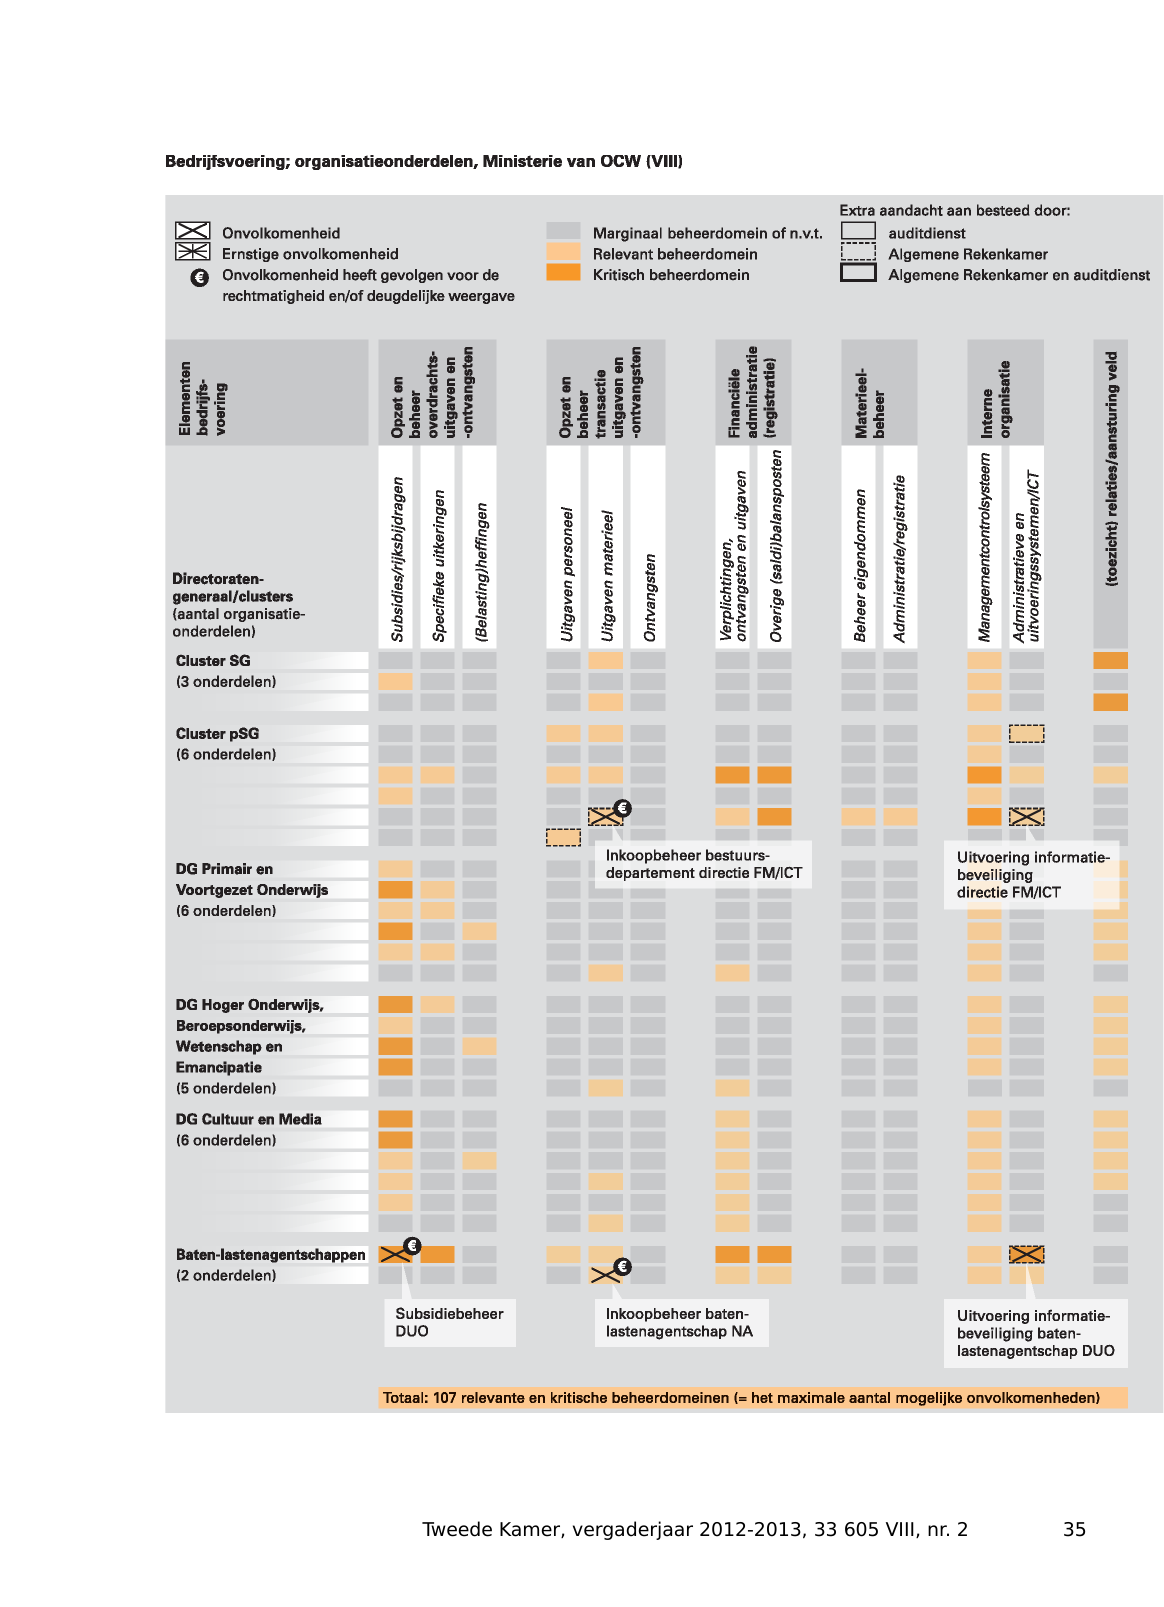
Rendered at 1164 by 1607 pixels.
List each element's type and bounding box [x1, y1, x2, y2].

picture [165, 155, 1164, 1413]
